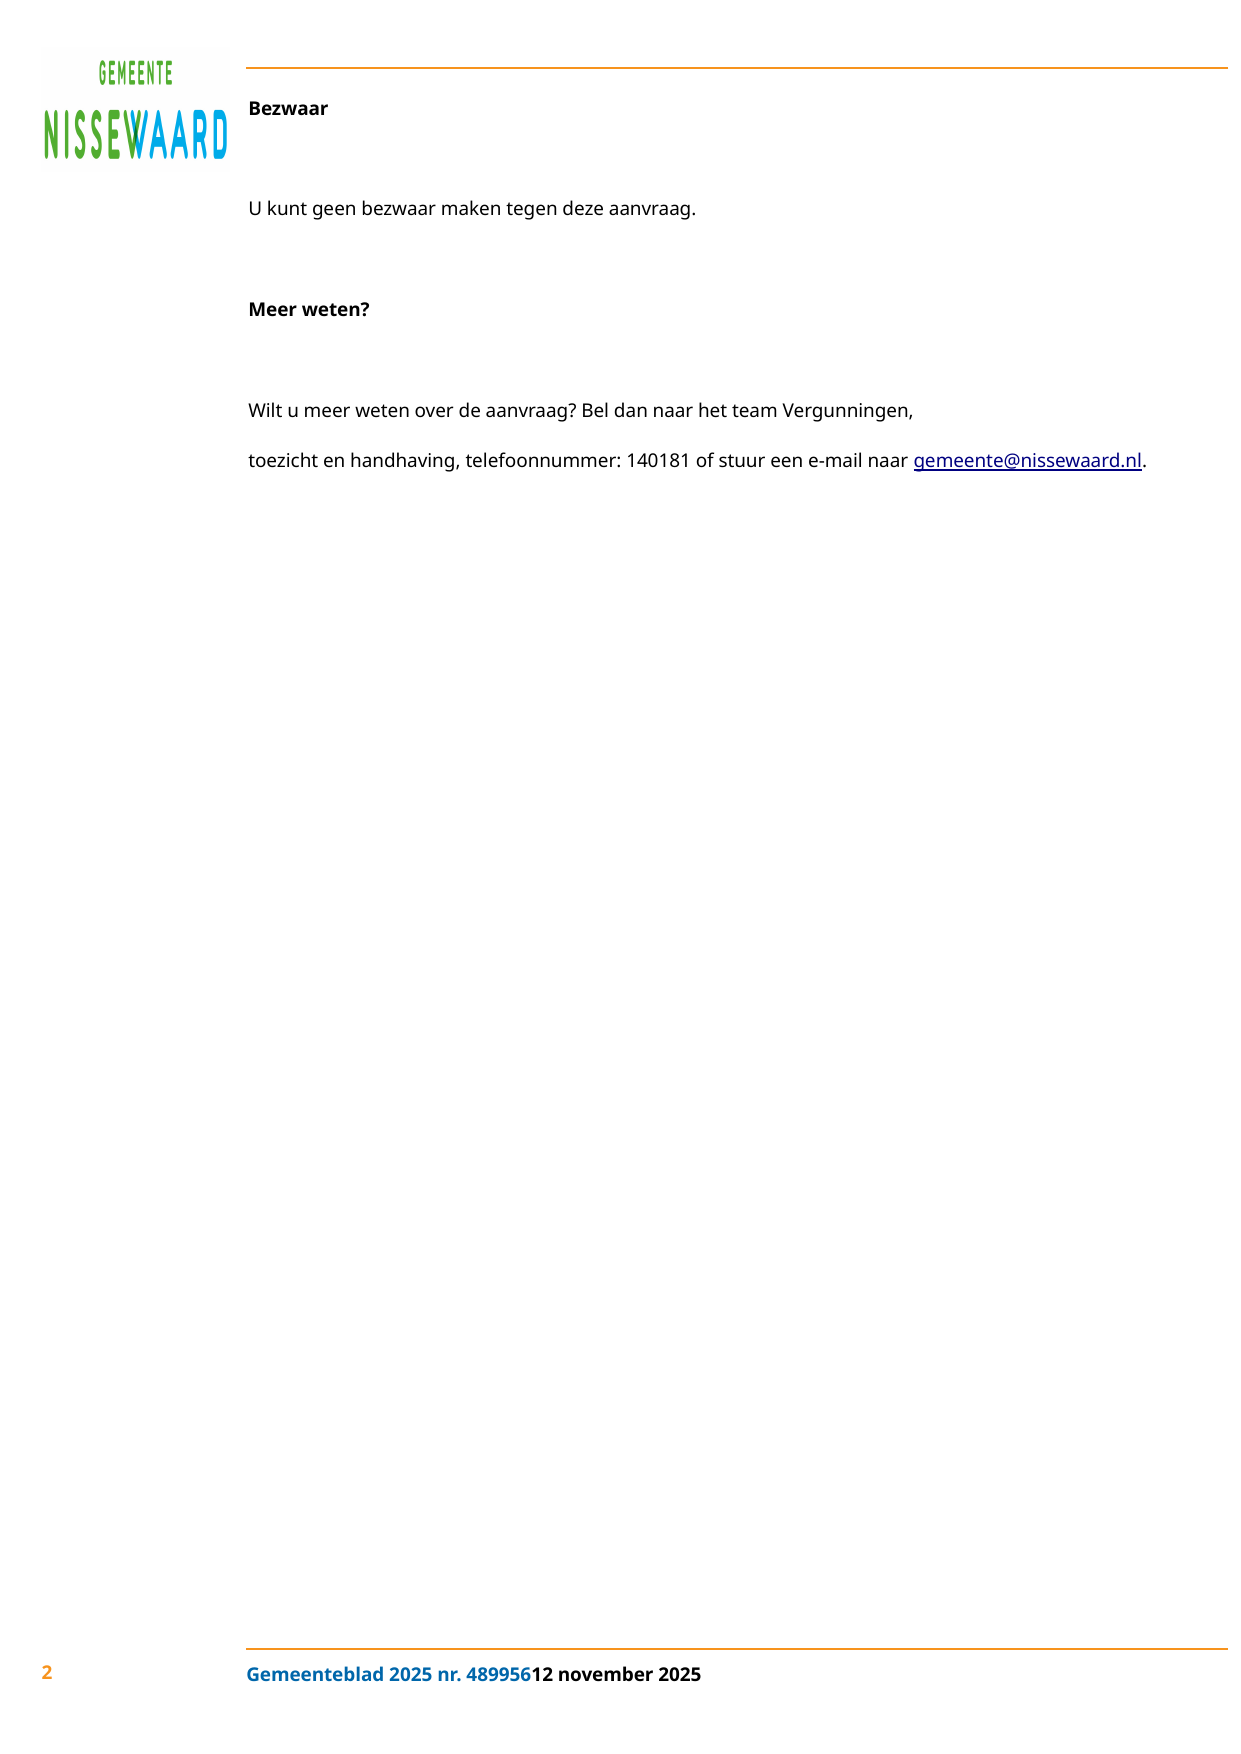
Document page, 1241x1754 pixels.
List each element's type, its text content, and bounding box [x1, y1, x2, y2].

text Bezwaar [248, 95, 1152, 121]
text U kunt geen bezwaar maken tegen deze aanvraag. [248, 196, 1152, 221]
text toezicht en handhaving, telefoonnummer: 140181 of stuur een e-mail naar gemeente@nissewaard.nl. [248, 448, 1152, 473]
text Wilt u meer weten over de aanvraag? Bel dan naar het team Vergunningen, [248, 397, 1152, 423]
picture [41, 47, 231, 172]
text Meer weten? [248, 296, 1152, 322]
